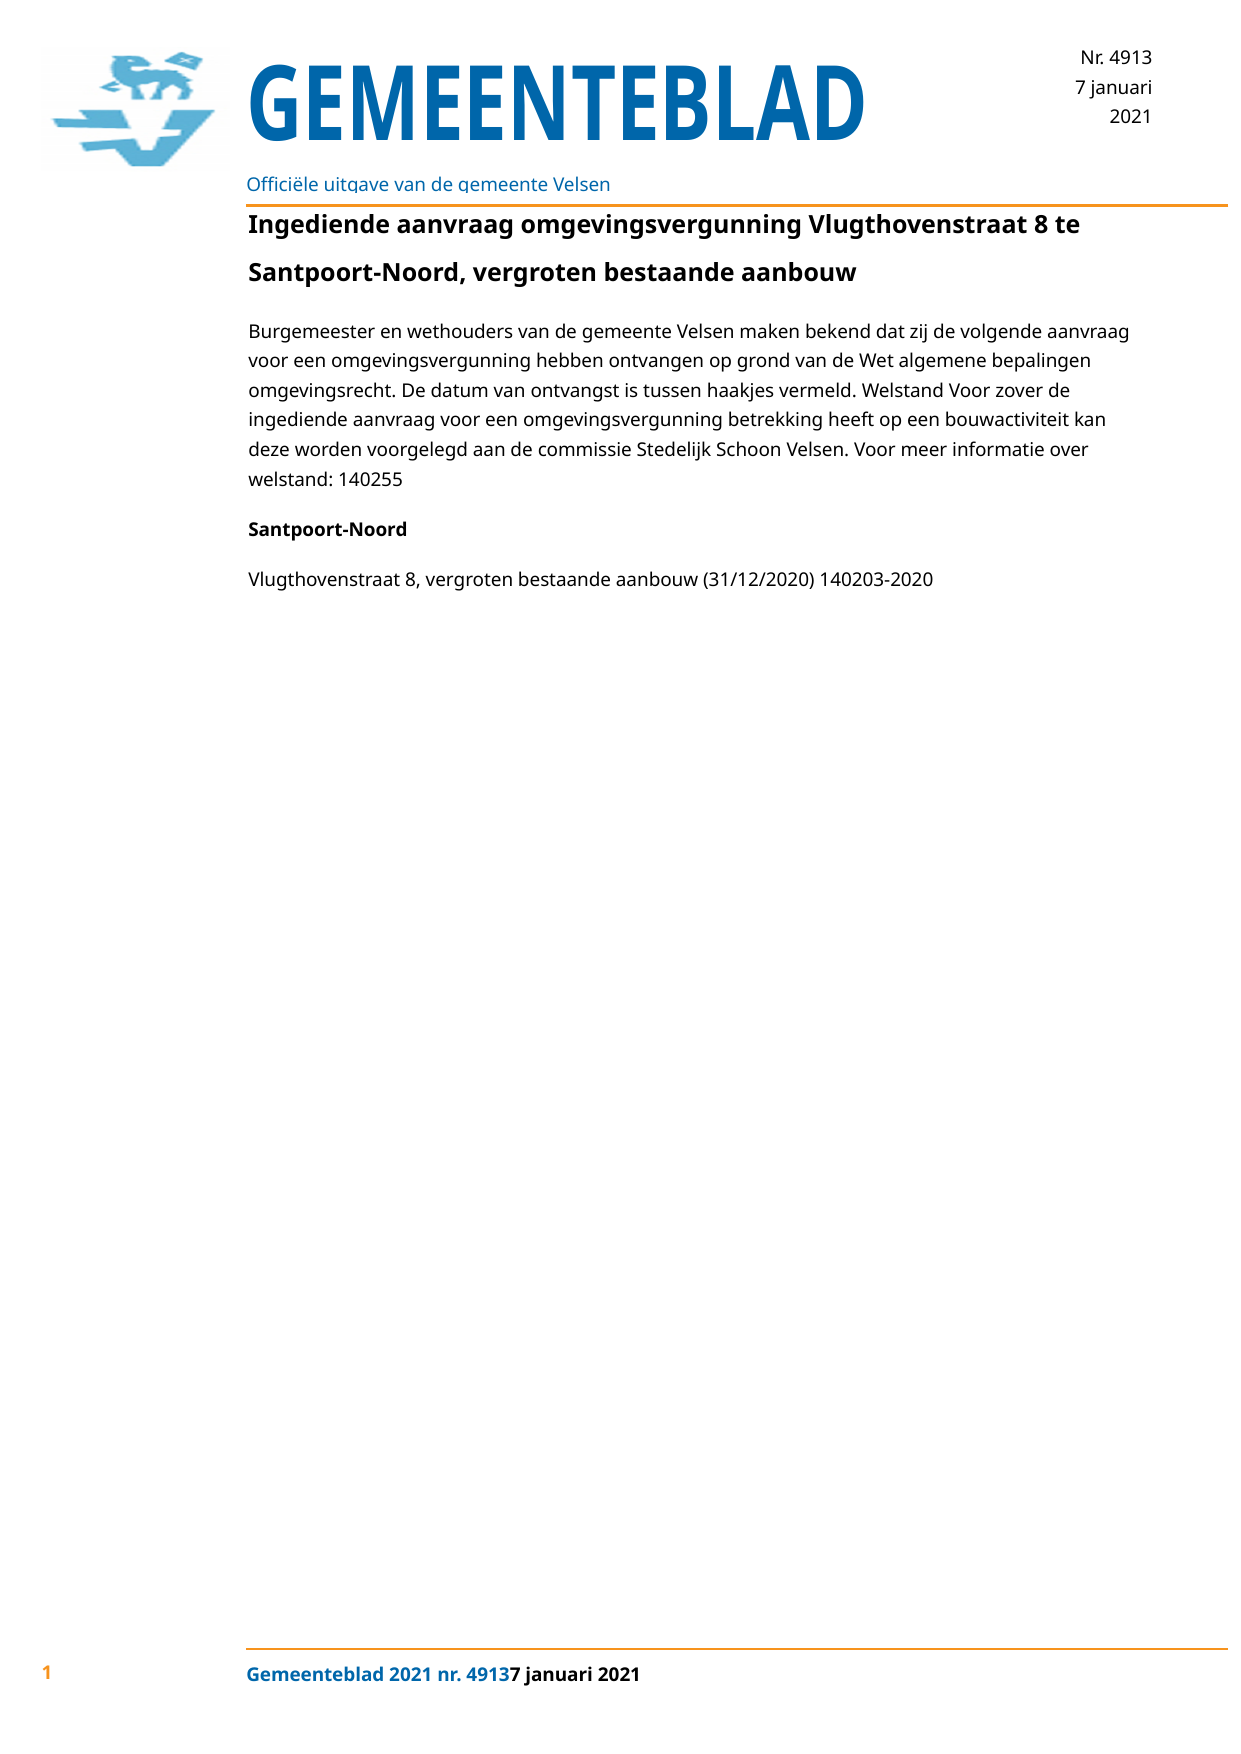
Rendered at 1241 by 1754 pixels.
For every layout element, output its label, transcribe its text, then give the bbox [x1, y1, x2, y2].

text Santpoort-Noord [248, 516, 1152, 542]
picture [41, 47, 231, 172]
text Burgemeester en wethouders van de gemeente Velsen maken bekend dat zij de volgende aanvraag voor een omgevingsvergunning hebben ontvangen op grond van de Wet algemene bepalingen omgevingsrecht. De datum van ontvangst is tussen haakjes vermeld. Welstand Voor zover de ingediende aanvraag voor een omgevingsvergunning betrekking heeft op een bouwactiviteit kan deze worden voorgelegd aan de commissie Stedelijk Schoon Velsen. Voor meer informatie over welstand: 140255 [248, 318, 1152, 492]
text Vlugthovenstraat 8, vergroten bestaande aanbouw (31/12/2020) 140203-2020 [248, 567, 1152, 592]
text Ingediende aanvraag omgevingsvergunning Vlugthovenstraat 8 te Santpoort-Noord, vergroten bestaande aanbouw [248, 207, 1152, 288]
